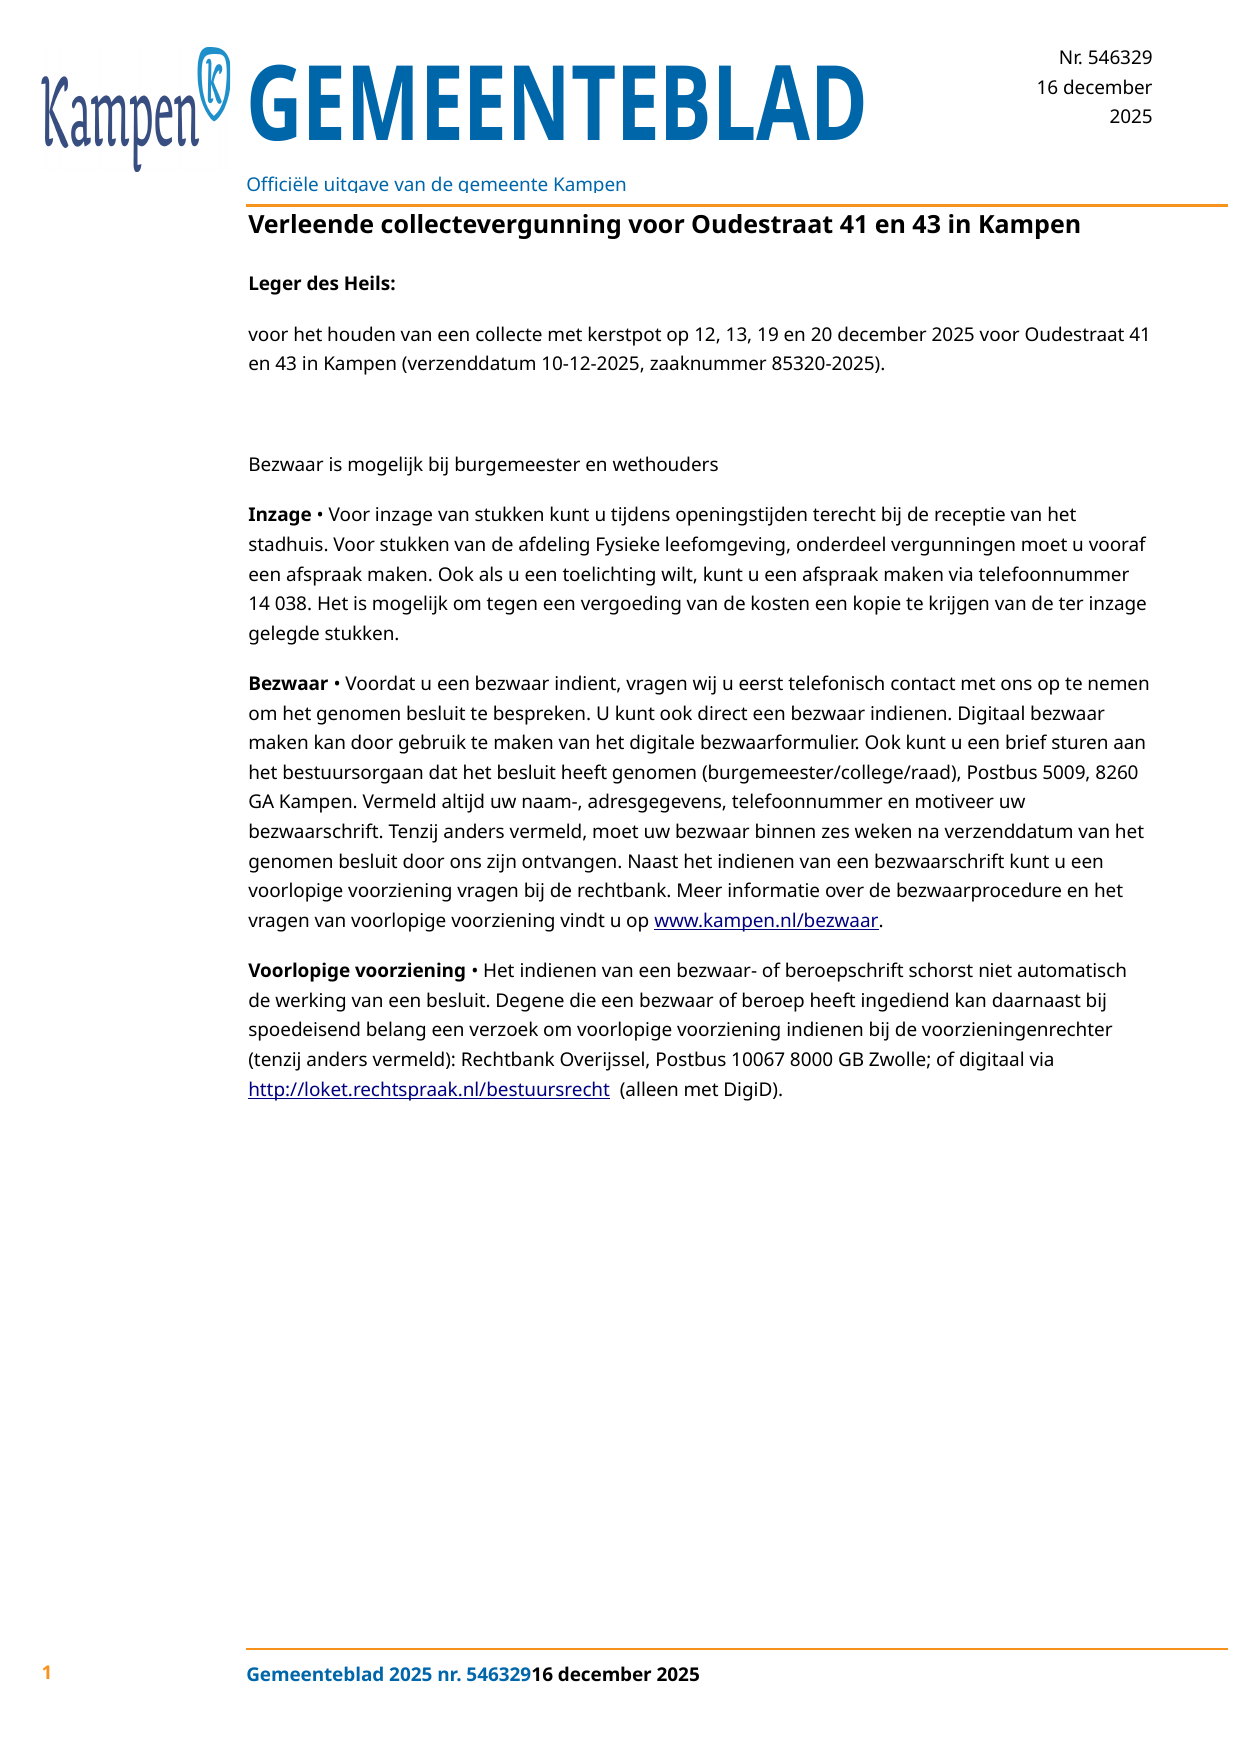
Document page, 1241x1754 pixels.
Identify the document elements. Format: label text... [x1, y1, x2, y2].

text Voorlopige voorziening • Het indienen van een bezwaar- of beroepschrift schorst niet automatisch de werking van een besluit. Degene die een bezwaar of beroep heeft ingediend kan daarnaast bij spoedeisend belang een verzoek om voorlopige voorziening indienen bij de voorzieningenrechter (tenzij anders vermeld): Rechtbank Overijssel, Postbus 10067 8000 GB Zwolle; of digitaal via http://loket.rechtspraak.nl/bestuursrecht (alleen met DigiD). [248, 957, 1152, 1101]
text Bezwaar is mogelijk bij burgemeester en wethouders [248, 451, 1152, 477]
text Bezwaar • Voordat u een bezwaar indient, vragen wij u eerst telefonisch contact met ons op te nemen om het genomen besluit te bespreken. U kunt ook direct een bezwaar indienen. Digitaal bezwaar maken kan door gebruik te maken van het digitale bezwaarformulier. Ook kunt u een brief sturen aan het bestuursorgaan dat het besluit heeft genomen (burgemeester/college/raad), Postbus 5009, 8260 GA Kampen. Vermeld altijd uw naam-, adresgegevens, telefoonnummer en motiveer uw bezwaarschrift. Tenzij anders vermeld, moet uw bezwaar binnen zes weken na verzenddatum van het genomen besluit door ons zijn ontvangen. Naast het indienen van een bezwaarschrift kunt u een voorlopige voorziening vragen bij de rechtbank. Meer informatie over de bezwaarprocedure en het vragen van voorlopige voorziening vindt u op www.kampen.nl/bezwaar. [248, 670, 1152, 933]
text Inzage • Voor inzage van stukken kunt u tijdens openingstijden terecht bij de receptie van het stadhuis. Voor stukken van de afdeling Fysieke leefomgeving, onderdeel vergunningen moet u vooraf een afspraak maken. Ook als u een toelichting wilt, kunt u een afspraak maken via telefoonnummer 14 038. Het is mogelijk om tegen een vergoeding van de kosten een kopie te krijgen van de ter inzage gelegde stukken. [248, 502, 1152, 646]
text Leger des Heils: [248, 270, 1152, 296]
picture [41, 47, 231, 172]
text voor het houden van een collecte met kerstpot op 12, 13, 19 en 20 december 2025 voor Oudestraat 41 en 43 in Kampen (verzenddatum 10-12-2025, zaaknummer 85320-2025). [248, 321, 1152, 376]
text Verleende collectevergunning voor Oudestraat 41 en 43 in Kampen [248, 207, 1152, 241]
